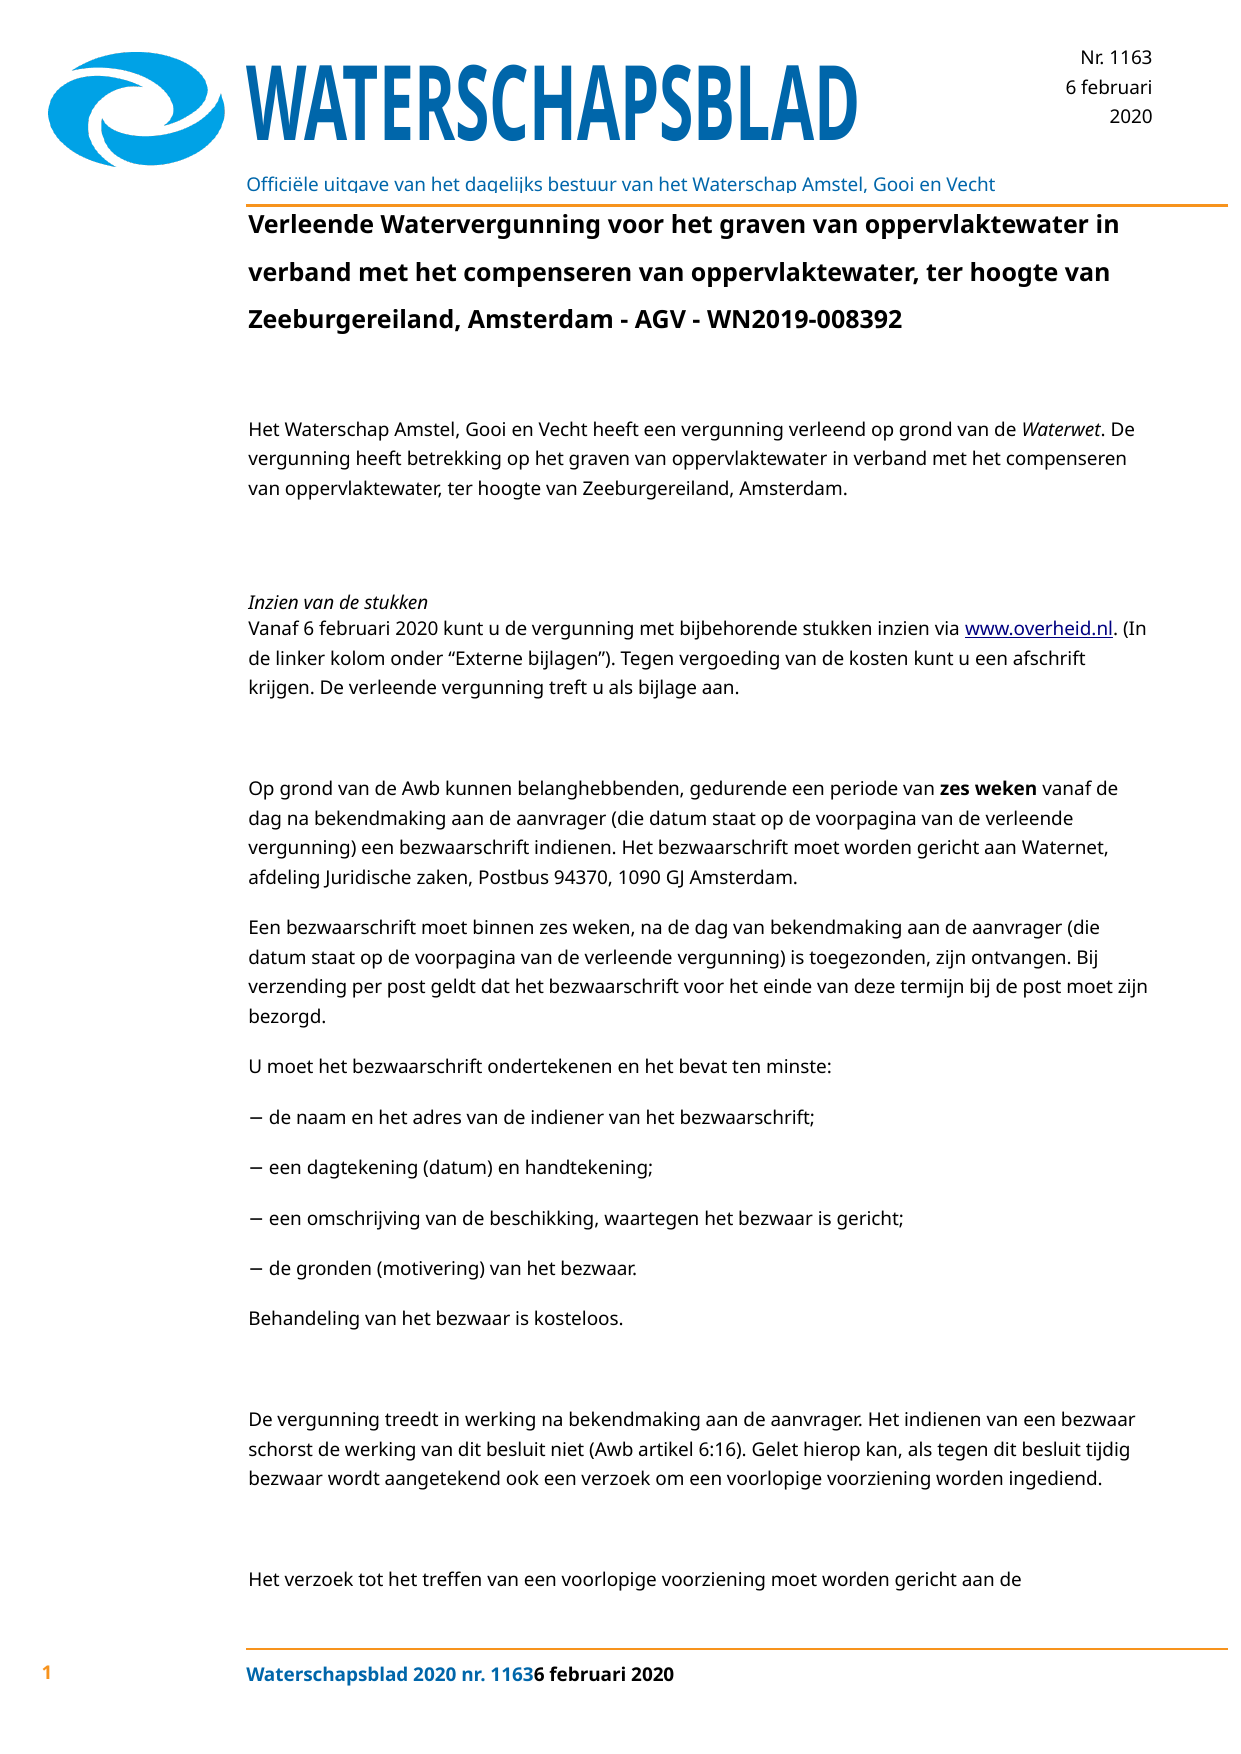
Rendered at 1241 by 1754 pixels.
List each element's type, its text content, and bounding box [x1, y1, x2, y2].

text Verleende Watervergunning voor het graven van oppervlaktewater in verband met het compenseren van oppervlaktewater, ter hoogte van Zeeburgereiland, Amsterdam - AGV - WN2019-008392 [248, 207, 1152, 336]
text De vergunning treedt in werking na bekendmaking aan de aanvrager. Het indienen van een bezwaar schorst de werking van dit besluit niet (Awb artikel 6:16). Gelet hierop kan, als tegen dit besluit tijdig bezwaar wordt aangetekend ook een verzoek om een voorlopige voorziening worden ingediend. [248, 1406, 1152, 1491]
text − de naam en het adres van de indiener van het bezwaarschrift; [248, 1104, 1152, 1130]
text Behandeling van het bezwaar is kosteloos. [248, 1306, 1152, 1331]
picture [41, 47, 231, 172]
text Op grond van de Awb kunnen belanghebbenden, gedurende een periode van zes weken vanaf de dag na bekendmaking aan de aanvrager (die datum staat op de voorpagina van de verleende vergunning) een bezwaarschrift indienen. Het bezwaarschrift moet worden gericht aan Waternet, afdeling Juridische zaken, Postbus 94370, 1090 GJ Amsterdam. [248, 775, 1152, 890]
text Het verzoek tot het treffen van een voorlopige voorziening moet worden gericht aan de [248, 1566, 1152, 1592]
text − een omschrijving van de beschikking, waartegen het bezwaar is gericht; [248, 1205, 1152, 1231]
text Een bezwaarschrift moet binnen zes weken, na de dag van bekendmaking aan de aanvrager (die datum staat op de voorpagina van de verleende vergunning) is toegezonden, zijn ontvangen. Bij verzending per post geldt dat het bezwaarschrift voor het einde van deze termijn bij de post moet zijn bezorgd. [248, 914, 1152, 1029]
text − een dagtekening (datum) en handtekening; [248, 1154, 1152, 1180]
text U moet het bezwaarschrift ondertekenen en het bevat ten minste: [248, 1053, 1152, 1079]
text Vanaf 6 februari 2020 kunt u de vergunning met bijbehorende stukken inzien via www.overheid.nl. (In de linker kolom onder “Externe bijlagen”). Tegen vergoeding van de kosten kunt u een afschrift krijgen. De verleende vergunning treft u als bijlage aan. [248, 615, 1152, 700]
text Inzien van de stukken [248, 589, 1152, 615]
text Het Waterschap Amstel, Gooi en Vecht heeft een vergunning verleend op grond van de Waterwet. De vergunning heeft betrekking op het graven van oppervlaktewater in verband met het compenseren van oppervlaktewater, ter hoogte van Zeeburgereiland, Amsterdam. [248, 416, 1152, 501]
text − de gronden (motivering) van het bezwaar. [248, 1255, 1152, 1281]
